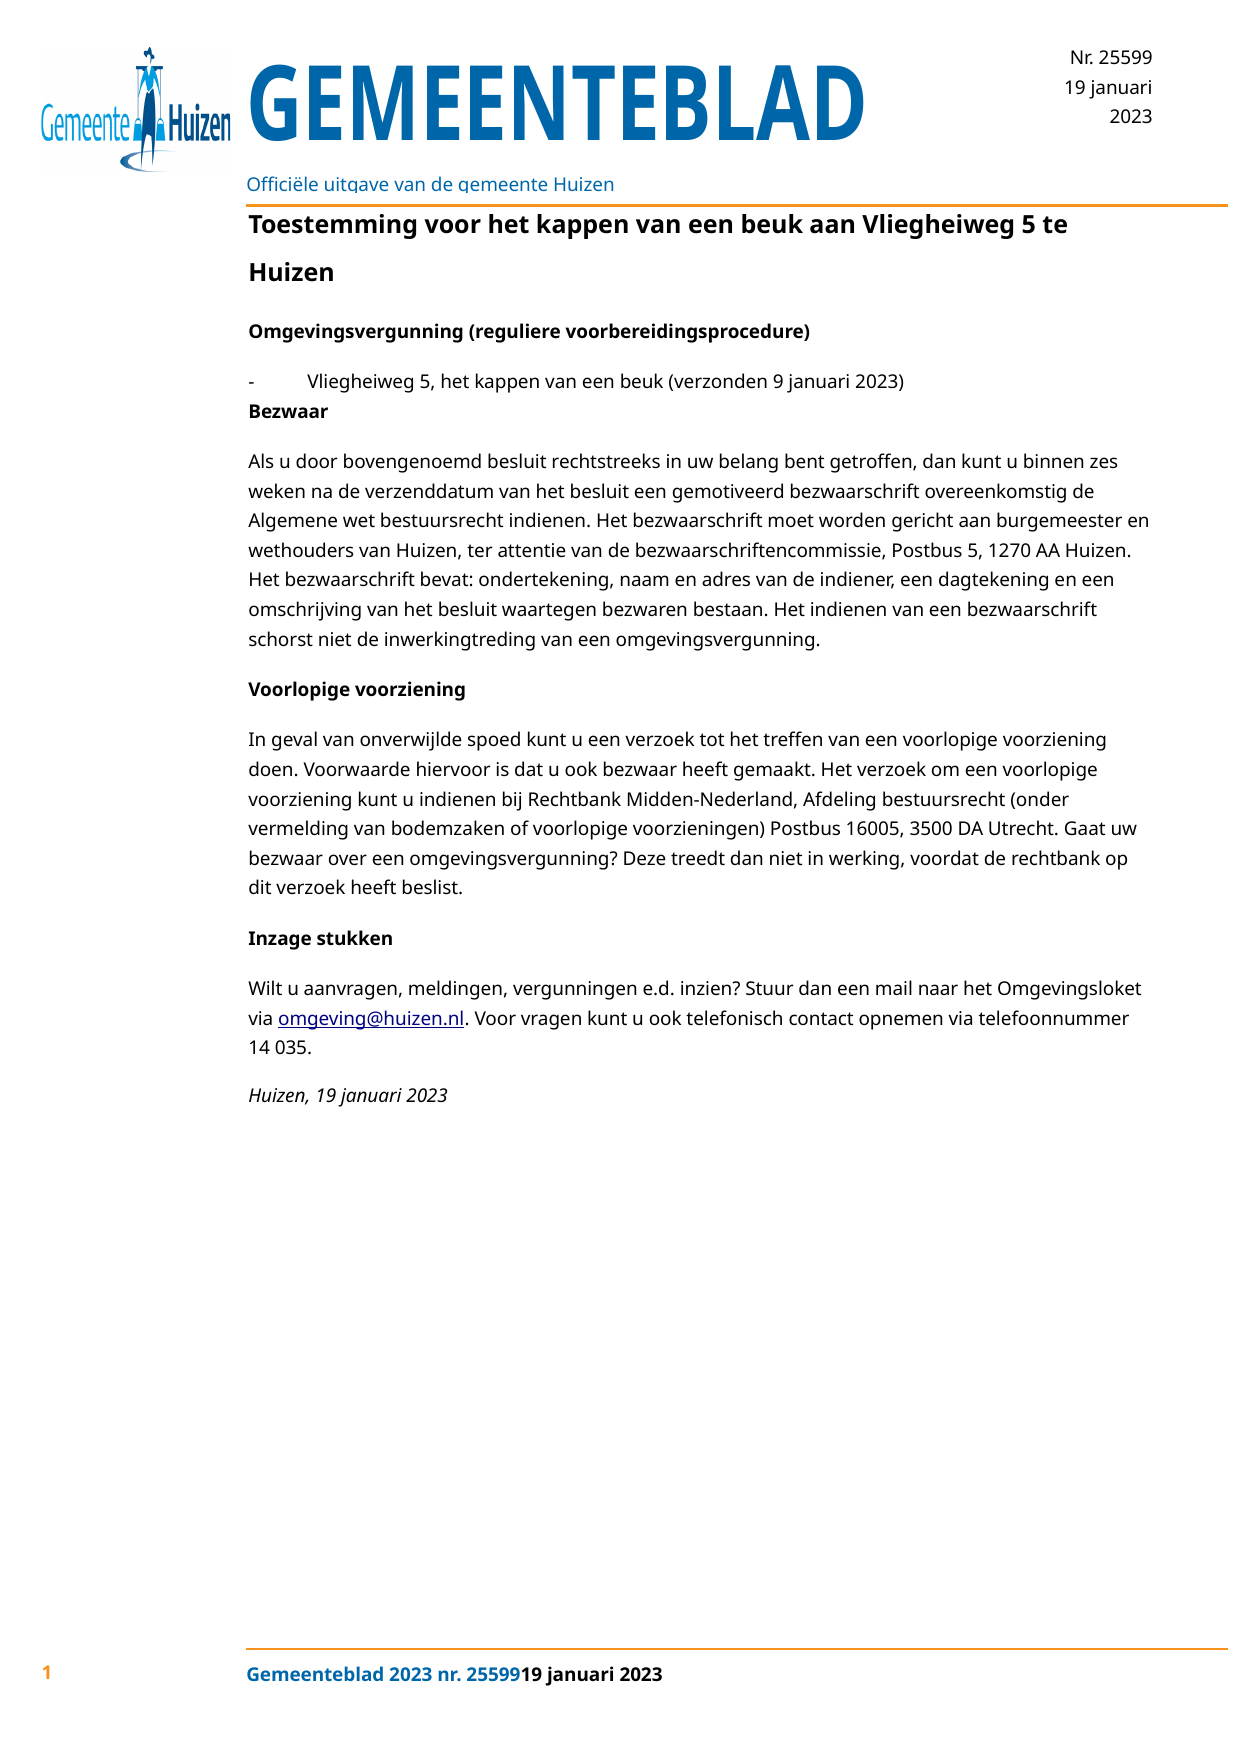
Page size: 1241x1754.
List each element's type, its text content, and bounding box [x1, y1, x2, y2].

picture [41, 47, 231, 172]
text Als u door bovengenoemd besluit rechtstreeks in uw belang bent getroffen, dan kunt u binnen zes weken na de verzenddatum van het besluit een gemotiveerd bezwaarschrift overeenkomstig de Algemene wet bestuursrecht indienen. Het bezwaarschrift moet worden gericht aan burgemeester en wethouders van Huizen, ter attentie van de bezwaarschriftencommissie, Postbus 5, 1270 AA Huizen. Het bezwaarschrift bevat: ondertekening, naam en adres van de indiener, een dagtekening en een omschrijving van het besluit waartegen bezwaren bestaan. Het indienen van een bezwaarschrift schorst niet de inwerkingtreding van een omgevingsvergunning. [248, 448, 1152, 652]
text Inzage stukken [248, 925, 1152, 951]
text Toestemming voor het kappen van een beuk aan Vliegheiweg 5 te Huizen [248, 207, 1152, 288]
text Omgevingsvergunning (reguliere voorbereidingsprocedure) [248, 318, 1152, 344]
text Bezwaar [248, 398, 1152, 424]
text Voorlopige voorziening [248, 676, 1152, 702]
text In geval van onverwijlde spoed kunt u een verzoek tot het treffen van een voorlopige voorziening doen. Voorwaarde hiervoor is dat u ook bezwaar heeft gemaakt. Het verzoek om een voorlopige voorziening kunt u indienen bij Rechtbank Midden-Nederland, Afdeling bestuursrecht (onder vermelding van bodemzaken of voorlopige voorzieningen) Postbus 16005, 3500 DA Utrecht. Gaat uw bezwaar over een omgevingsvergunning? Deze treedt dan niet in werking, voordat de rechtbank op dit verzoek heeft beslist. [248, 727, 1152, 900]
text Wilt u aanvragen, meldingen, vergunningen e.d. inzien? Stuur dan een mail naar het Omgevingsloket via omgeving@huizen.nl. Voor vragen kunt u ook telefonisch contact opnemen via telefoonnummer 14 035. [248, 975, 1152, 1060]
list Vliegheiweg 5, het kappen van een beuk (verzonden 9 januari 2023) [248, 368, 1152, 394]
text Huizen, 19 januari 2023 [248, 1082, 1152, 1108]
